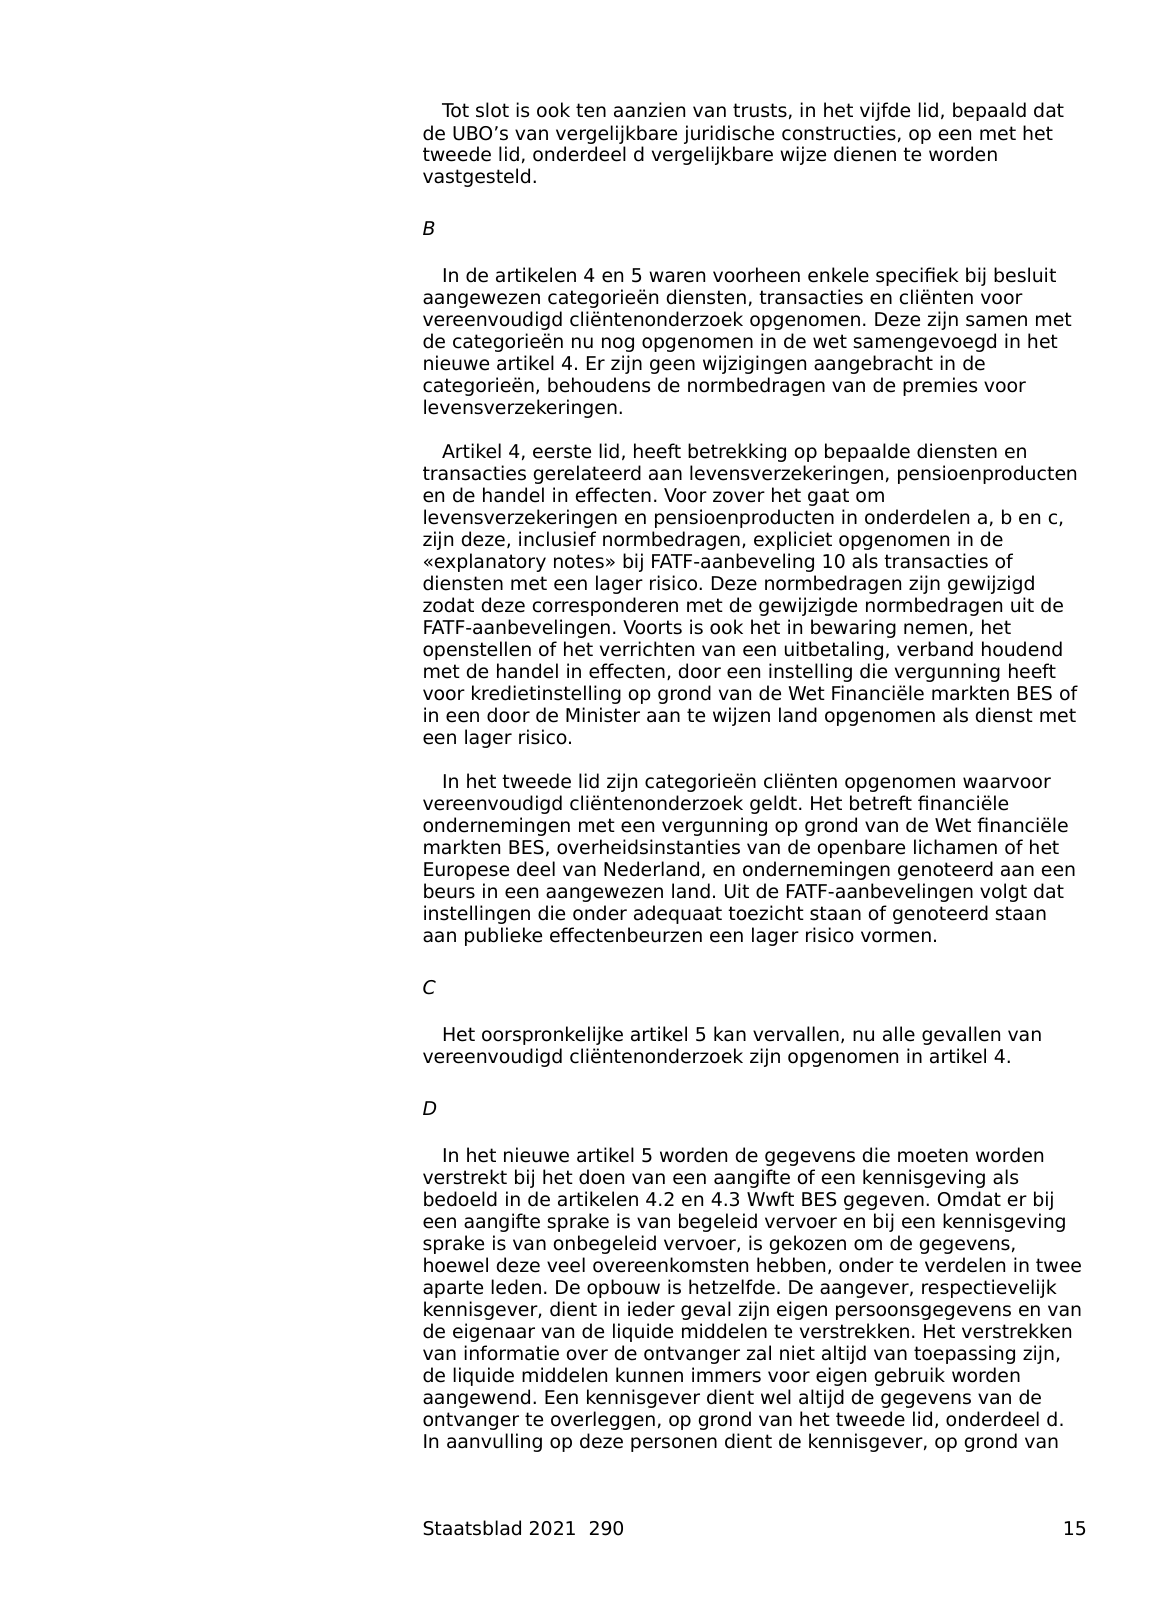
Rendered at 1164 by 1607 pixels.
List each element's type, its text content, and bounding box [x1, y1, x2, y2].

text In de artikelen 4 en 5 waren voorheen enkele specifiek bij besluit aangewezen categorieën diensten, transacties en cliënten voor vereenvoudigd cliëntenonderzoek opgenomen. Deze zijn samen met de categorieën nu nog opgenomen in de wet samengevoegd in het nieuwe artikel 4. Er zijn geen wijzigingen aangebracht in de categorieën, behoudens de normbedragen van de premies voor levensverzekeringen. [422, 265, 1087, 419]
subtitle C [422, 977, 1087, 999]
subtitle D [422, 1098, 1087, 1120]
subtitle B [422, 218, 1087, 240]
text Tot slot is ook ten aanzien van trusts, in het vijfde lid, bepaald dat de UBO’s van vergelijkbare juridische constructies, op een met het tweede lid, onderdeel d vergelijkbare wijze dienen te worden vastgesteld. [422, 100, 1087, 188]
text In het tweede lid zijn categorieën cliënten opgenomen waarvoor vereenvoudigd cliëntenonderzoek geldt. Het betreft financiële ondernemingen met een vergunning op grond van de Wet financiële markten BES, overheidsinstanties van de openbare lichamen of het Europese deel van Nederland, en ondernemingen genoteerd aan een beurs in een aangewezen land. Uit de FATF-aanbevelingen volgt dat instellingen die onder adequaat toezicht staan of genoteerd staan aan publieke effectenbeurzen een lager risico vormen. [422, 771, 1087, 947]
text In het nieuwe artikel 5 worden de gegevens die moeten worden verstrekt bij het doen van een aangifte of een kennisgeving als bedoeld in de artikelen 4.2 en 4.3 Wwft BES gegeven. Omdat er bij een aangifte sprake is van begeleid vervoer en bij een kennisgeving sprake is van onbegeleid vervoer, is gekozen om de gegevens, hoewel deze veel overeenkomsten hebben, onder te verdelen in twee aparte leden. De opbouw is hetzelfde. De aangever, respectievelijk kennisgever, dient in ieder geval zijn eigen persoonsgegevens en van de eigenaar van de liquide middelen te verstrekken. Het verstrekken van informatie over de ontvanger zal niet altijd van toepassing zijn, de liquide middelen kunnen immers voor eigen gebruik worden aangewend. Een kennisgever dient wel altijd de gegevens van de ontvanger te overleggen, op grond van het tweede lid, onderdeel d. In aanvulling op deze personen dient de kennisgever, op grond van [422, 1145, 1087, 1453]
text Artikel 4, eerste lid, heeft betrekking op bepaalde diensten en transacties gerelateerd aan levensverzekeringen, pensioenproducten en de handel in effecten. Voor zover het gaat om levensverzekeringen en pensioenproducten in onderdelen a, b en c, zijn deze, inclusief normbedragen, expliciet opgenomen in de «explanatory notes» bij FATF-aanbeveling 10 als transacties of diensten met een lager risico. Deze normbedragen zijn gewijzigd zodat deze corresponderen met de gewijzigde normbedragen uit de FATF-aanbevelingen. Voorts is ook het in bewaring nemen, het openstellen of het verrichten van een uitbetaling, verband houdend met de handel in effecten, door een instelling die vergunning heeft voor kredietinstelling op grond van de Wet Financiële markten BES of in een door de Minister aan te wijzen land opgenomen als dienst met een lager risico. [422, 441, 1087, 749]
text Het oorspronkelijke artikel 5 kan vervallen, nu alle gevallen van vereenvoudigd cliëntenonderzoek zijn opgenomen in artikel 4. [422, 1024, 1087, 1068]
